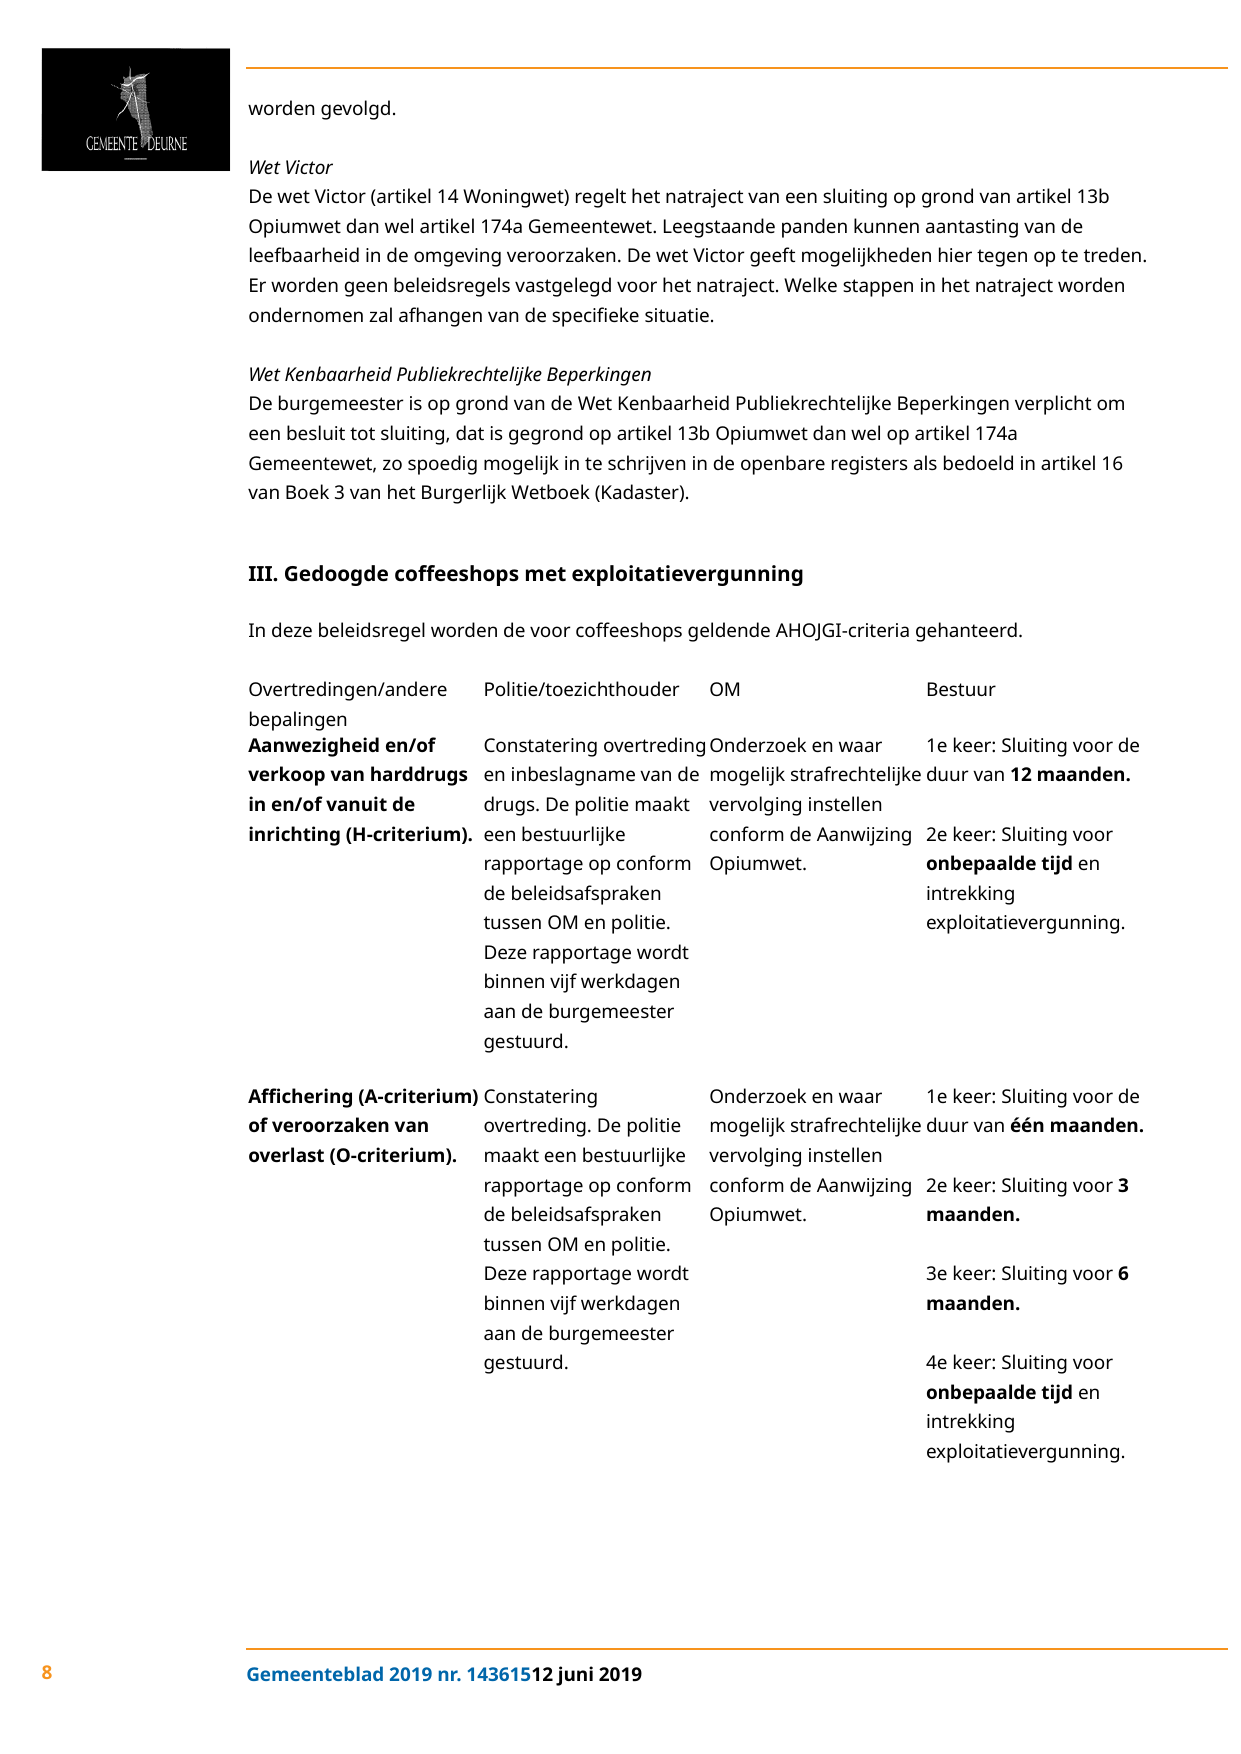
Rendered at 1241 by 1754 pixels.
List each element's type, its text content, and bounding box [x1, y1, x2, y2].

table_cell Constatering overtreding en inbeslagname van de drugs. De politie maakt een bestuurlijke rapportage op conform de beleidsafspraken tussen OM en politie. Deze rapportage wordt binnen vijf werkdagen aan de burgemeester gestuurd. [483, 732, 709, 1083]
text worden gevolgd. [248, 95, 1152, 121]
text De wet Victor (artikel 14 Woningwet) regelt het natraject van een sluiting op grond van artikel 13b Opiumwet dan wel artikel 174a Gemeentewet. Leegstaande panden kunnen aantasting van de leefbaarheid in de omgeving veroorzaken. De wet Victor geeft mogelijkheden hier tegen op te treden. Er worden geen beleidsregels vastgelegd voor het natraject. Welke stappen in het natraject worden ondernomen zal afhangen van de specifieke situatie. [248, 183, 1152, 328]
picture [41, 47, 231, 172]
table_cell Onderzoek en waar mogelijk strafrechtelijke vervolging instellen conform de Aanwijzing Opiumwet. [709, 732, 926, 1083]
text Wet Kenbaarheid Publiekrechtelijke Beperkingen [248, 361, 1152, 387]
table_header Bestuur [926, 677, 1152, 732]
table_cell 1e keer: Sluiting voor de duur van één maanden. 2e keer: Sluiting voor 3 maanden. 3e keer: Sluiting voor 6 maanden. 4e keer: Sluiting voor onbepaalde tijd en intrekking exploitatievergunning. [926, 1083, 1152, 1493]
text In deze beleidsregel worden de voor coffeeshops geldende AHOJGI-criteria gehanteerd. [248, 617, 1152, 643]
table_cell Constatering overtreding. De politie maakt een bestuurlijke rapportage op conform de beleidsafspraken tussen OM en politie. Deze rapportage wordt binnen vijf werkdagen aan de burgemeester gestuurd. [483, 1083, 709, 1493]
table_cell Affichering (A-criterium) of veroorzaken van overlast (O-criterium). [248, 1083, 483, 1493]
text Wet Victor [248, 154, 1152, 180]
table_header Overtredingen/andere bepalingen [248, 677, 483, 732]
table_cell Aanwezigheid en/of verkoop van harddrugs in en/of vanuit de inrichting (H-criterium). [248, 732, 483, 1083]
table_header Politie/toezichthouder [483, 677, 709, 732]
table_header OM [709, 677, 926, 732]
text III. Gedoogde coffeeshops met exploitatievergunning [248, 559, 1152, 588]
table_cell 1e keer: Sluiting voor de duur van 12 maanden. 2e keer: Sluiting voor onbepaalde tijd en intrekking exploitatievergunning. [926, 732, 1152, 1083]
text De burgemeester is op grond van de Wet Kenbaarheid Publiekrechtelijke Beperkingen verplicht om een besluit tot sluiting, dat is gegrond op artikel 13b Opiumwet dan wel op artikel 174a Gemeentewet, zo spoedig mogelijk in te schrijven in de openbare registers als bedoeld in artikel 16 van Boek 3 van het Burgerlijk Wetboek (Kadaster). [248, 391, 1152, 505]
table_cell Onderzoek en waar mogelijk strafrechtelijke vervolging instellen conform de Aanwijzing Opiumwet. [709, 1083, 926, 1493]
